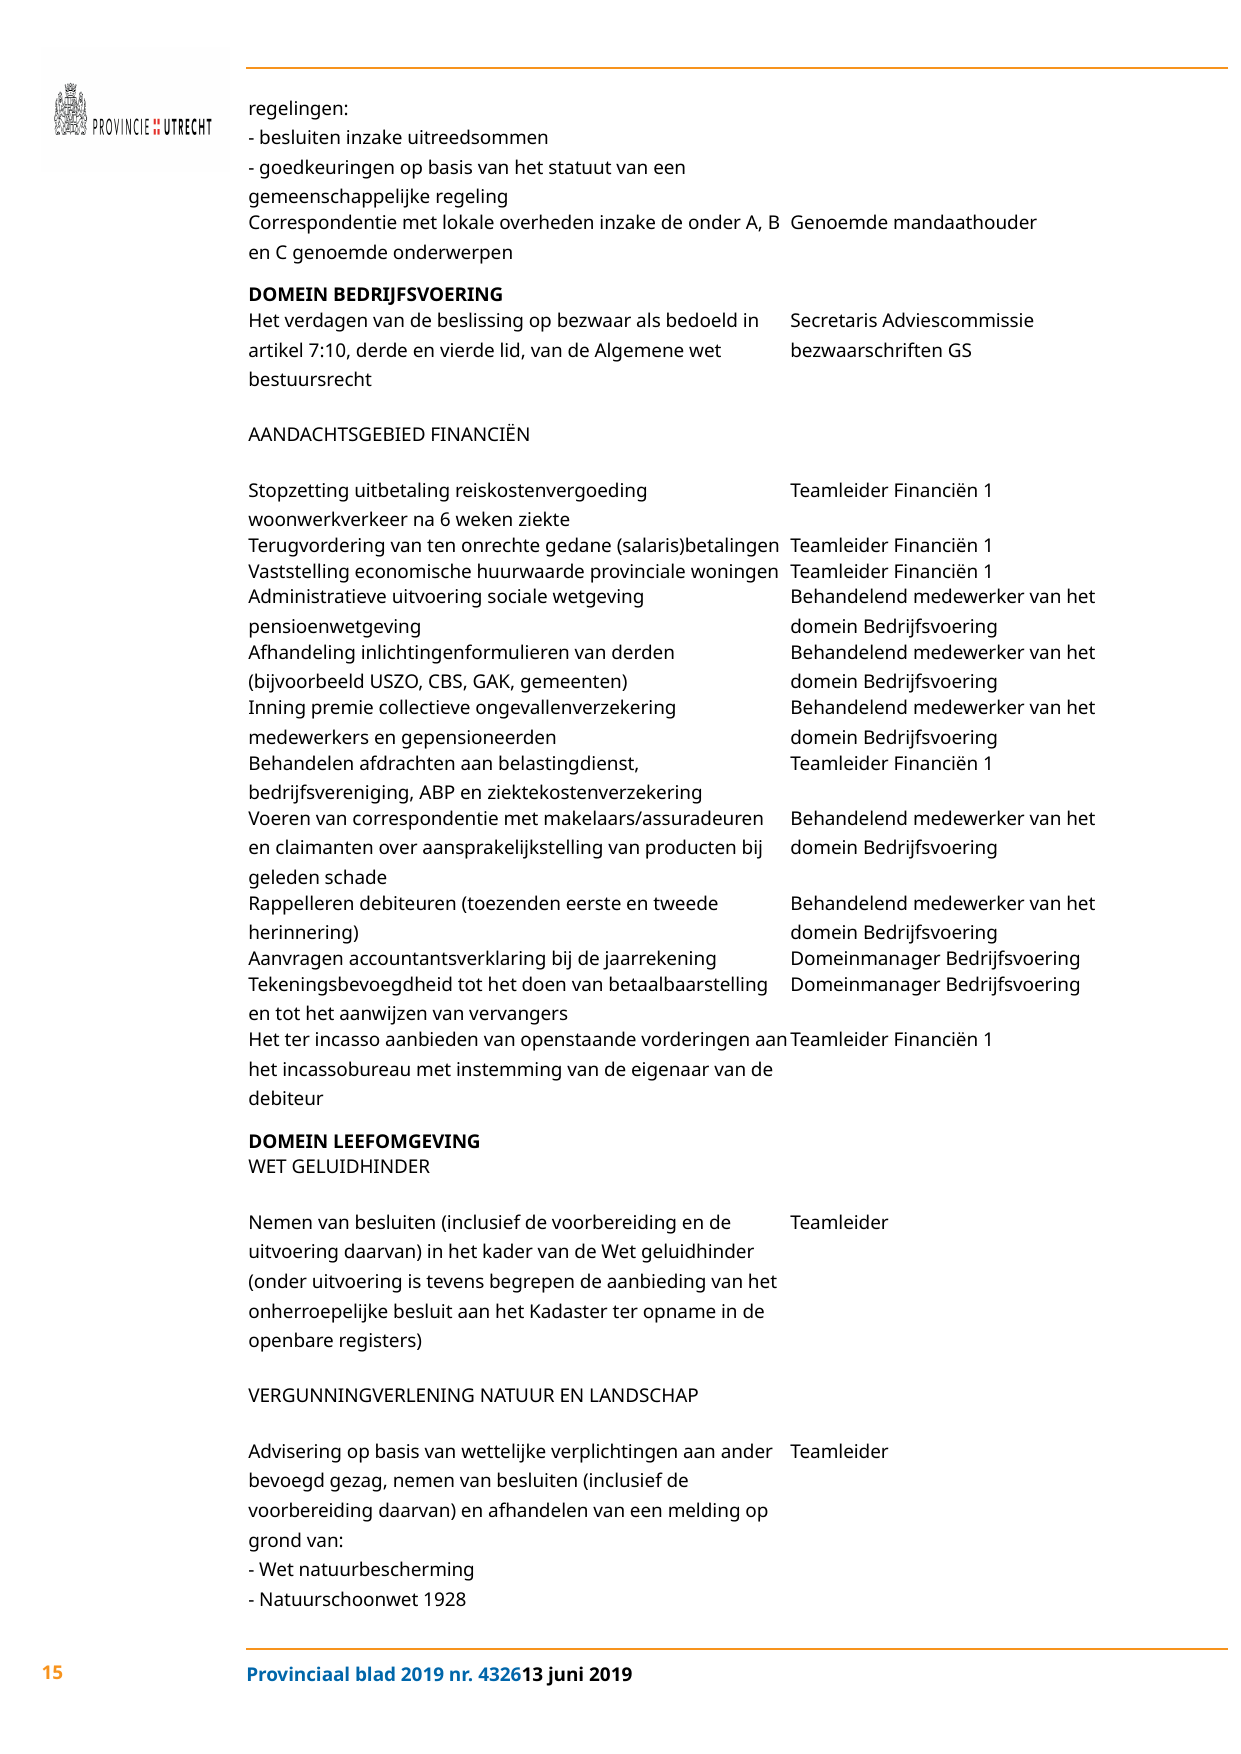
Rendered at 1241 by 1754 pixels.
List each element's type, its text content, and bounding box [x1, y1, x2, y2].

table_cell Teamleider [790, 1438, 1152, 1612]
table_cell Inning premie collectieve ongevallenverzekering medewerkers en gepensioneerden [248, 694, 790, 750]
table_header WET GELUIDHINDER [248, 1154, 790, 1209]
table_cell Behandelend medewerker van het domein Bedrijfsvoering [790, 694, 1152, 750]
table_cell Behandelend medewerker van het domein Bedrijfsvoering [790, 890, 1152, 945]
table_cell Nemen van besluiten (inclusief de voorbereiding en de uitvoering daarvan) in het kader van de Wet geluidhinder (onder uitvoering is tevens begrepen de aanbieding van het onherroepelijke besluit aan het Kadaster ter opname in de openbare registers) [248, 1209, 790, 1353]
table_cell [790, 392, 1152, 477]
table_cell Teamleider Financiën 1 [790, 1026, 1152, 1111]
table_cell regelingen: - besluiten inzake uitreedsommen - goedkeuringen op basis van het statuut van een gemeenschappelijke regeling [248, 95, 790, 209]
table_cell AANDACHTSGEBIED FINANCIËN [248, 392, 790, 477]
table_cell Voeren van correspondentie met makelaars/assuradeuren en claimanten over aansprakelijkstelling van producten bij geleden schade [248, 805, 790, 890]
table_cell Correspondentie met lokale overheden inzake de onder A, B en C genoemde onderwerpen [248, 209, 790, 264]
table_cell Tekeningsbevoegdheid tot het doen van betaalbaarstelling en tot het aanwijzen van vervangers [248, 971, 790, 1026]
table_cell Teamleider [790, 1209, 1152, 1353]
table_cell Teamleider Financiën 1 [790, 477, 1152, 532]
table_cell Aanvragen accountantsverklaring bij de jaarrekening [248, 945, 790, 971]
table_cell Teamleider Financiën 1 [790, 750, 1152, 805]
text DOMEIN BEDRIJFSVOERING [248, 281, 1152, 307]
table_cell Behandelend medewerker van het domein Bedrijfsvoering [790, 639, 1152, 694]
table_cell VERGUNNINGVERLENING NATUUR EN LANDSCHAP [248, 1353, 1152, 1438]
table_cell Vaststelling economische huurwaarde provinciale woningen [248, 558, 790, 584]
table_cell Het ter incasso aanbieden van openstaande vorderingen aan het incassobureau met instemming van de eigenaar van de debiteur [248, 1026, 790, 1111]
table_cell Behandelend medewerker van het domein Bedrijfsvoering [790, 805, 1152, 890]
table_cell Domeinmanager Bedrijfsvoering [790, 945, 1152, 971]
table_cell Terugvordering van ten onrechte gedane (salaris)betalingen [248, 532, 790, 558]
table_cell Afhandeling inlichtingenformulieren van derden (bijvoorbeeld USZO, CBS, GAK, gemeenten) [248, 639, 790, 694]
picture [41, 47, 231, 172]
table_cell [790, 95, 1152, 209]
table_header [790, 1154, 1152, 1209]
table_cell Stopzetting uitbetaling reiskostenvergoeding woonwerkverkeer na 6 weken ziekte [248, 477, 790, 532]
text DOMEIN LEEFOMGEVING [248, 1128, 1152, 1154]
table_cell Advisering op basis van wettelijke verplichtingen aan ander bevoegd gezag, nemen van besluiten (inclusief de voorbereiding daarvan) en afhandelen van een melding op grond van: - Wet natuurbescherming - Natuurschoonwet 1928 [248, 1438, 790, 1612]
table_cell Domeinmanager Bedrijfsvoering [790, 971, 1152, 1026]
table_cell Genoemde mandaathouder [790, 209, 1152, 264]
table_cell Rappelleren debiteuren (toezenden eerste en tweede herinnering) [248, 890, 790, 945]
table_header Het verdagen van de beslissing op bezwaar als bedoeld in artikel 7:10, derde en vierde lid, van de Algemene wet bestuursrecht [248, 307, 790, 392]
table_cell Teamleider Financiën 1 [790, 532, 1152, 558]
table_header Secretaris Adviescommissie bezwaarschriften GS [790, 307, 1152, 392]
table_cell Administratieve uitvoering sociale wetgeving pensioenwetgeving [248, 584, 790, 639]
table_cell Behandelend medewerker van het domein Bedrijfsvoering [790, 584, 1152, 639]
table_cell Teamleider Financiën 1 [790, 558, 1152, 584]
table_cell Behandelen afdrachten aan belastingdienst, bedrijfsvereniging, ABP en ziektekostenverzekering [248, 750, 790, 805]
